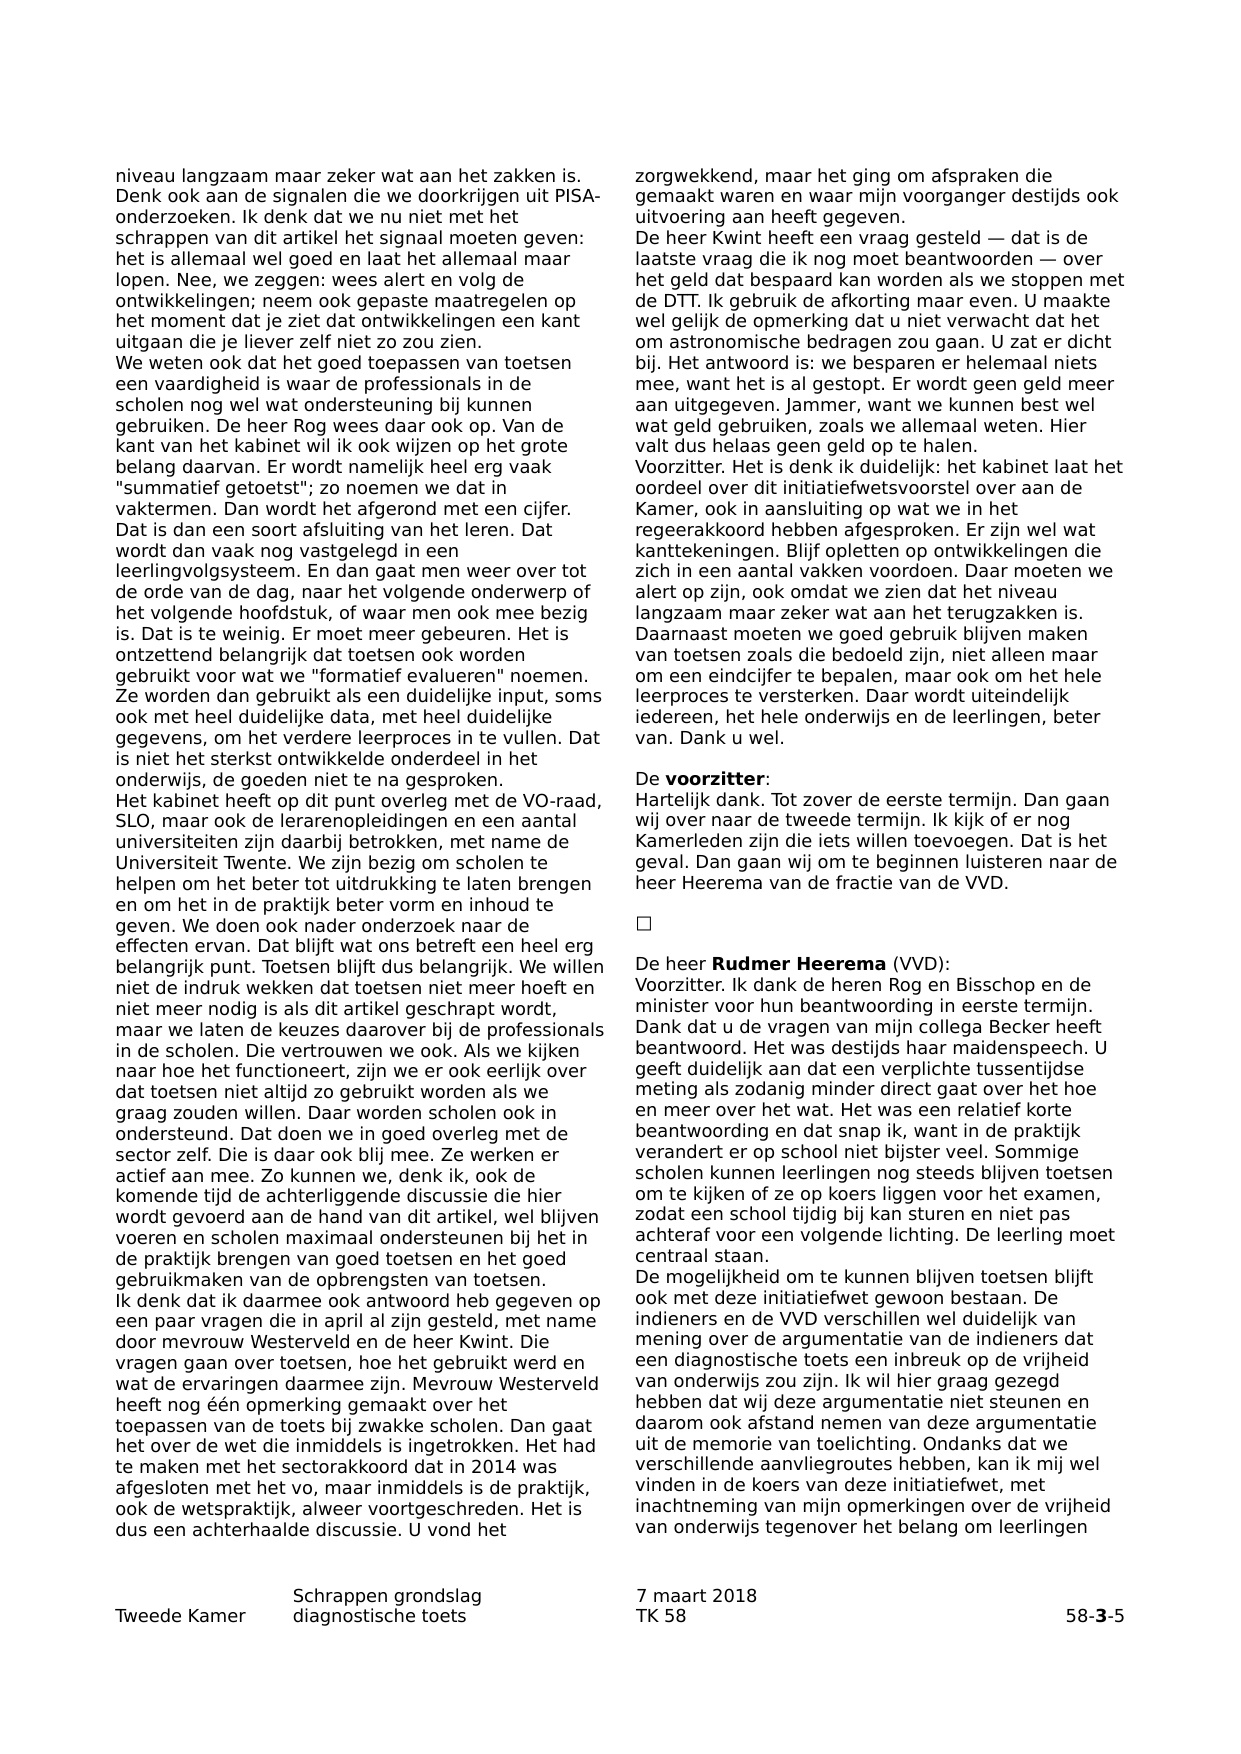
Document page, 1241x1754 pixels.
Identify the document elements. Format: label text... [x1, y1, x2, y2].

text Ik denk dat ik daarmee ook antwoord heb gegeven op een paar vragen die in april al zijn gesteld, met name door mevrouw Westerveld en de heer Kwint. Die vragen gaan over toetsen, hoe het gebruikt werd en wat de ervaringen daarmee zijn. Mevrouw Westerveld heeft nog één opmerking gemaakt over het toepassen van de toets bij zwakke scholen. Dan gaat het over de wet die inmiddels is ingetrokken. Het had te maken met het sectorakkoord dat in 2014 was afgesloten met het vo, maar inmiddels is de praktijk, ook de wetspraktijk, alweer voortgeschreden. Het is dus een achterhaalde discussie. U vond het [115, 1290, 605, 1540]
text De heer Kwint heeft een vraag gesteld — dat is de laatste vraag die ik nog moet beantwoorden — over het geld dat bespaard kan worden als we stoppen met de DTT. Ik gebruik de afkorting maar even. U maakte wel gelijk de opmerking dat u niet verwacht dat het om astronomische bedragen zou gaan. U zat er dicht bij. Het antwoord is: we besparen er helemaal niets mee, want het is al gestopt. Er wordt geen geld meer aan uitgegeven. Jammer, want we kunnen best wel wat geld gebruiken, zoals we allemaal weten. Hier valt dus helaas geen geld op te halen. [635, 228, 1125, 457]
text niveau langzaam maar zeker wat aan het zakken is. Denk ook aan de signalen die we doorkrijgen uit PISA-onderzoeken. Ik denk dat we nu niet met het schrappen van dit artikel het signaal moeten geven: het is allemaal wel goed en laat het allemaal maar lopen. Nee, we zeggen: wees alert en volg de ontwikkelingen; neem ook gepaste maatregelen op het moment dat je ziet dat ontwikkelingen een kant uitgaan die je liever zelf niet zo zou zien. [115, 165, 605, 353]
text De voorzitter: [635, 769, 1125, 789]
text Voorzitter. Ik dank de heren Rog en Bisschop en de minister voor hun beantwoording in eerste termijn. Dank dat u de vragen van mijn collega Becker heeft beantwoord. Het was destijds haar maidenspeech. U geeft duidelijk aan dat een verplichte tussentijdse meting als zodanig minder direct gaat over het hoe en meer over het wat. Het was een relatief korte beantwoording en dat snap ik, want in de praktijk verandert er op school niet bijster veel. Sommige scholen kunnen leerlingen nog steeds blijven toetsen om te kijken of ze op koers liggen voor het examen, zodat een school tijdig bij kan sturen en niet pas achteraf voor een volgende lichting. De leerling moet centraal staan. [635, 975, 1125, 1267]
text Voorzitter. Het is denk ik duidelijk: het kabinet laat het oordeel over dit initiatiefwetsvoorstel over aan de Kamer, ook in aansluiting op wat we in het regeerakkoord hebben afgesproken. Er zijn wel wat kanttekeningen. Blijf opletten op ontwikkelingen die zich in een aantal vakken voordoen. Daar moeten we alert op zijn, ook omdat we zien dat het niveau langzaam maar zeker wat aan het terugzakken is. Daarnaast moeten we goed gebruik blijven maken van toetsen zoals die bedoeld zijn, niet alleen maar om een eindcijfer te bepalen, maar ook om het hele leerproces te versterken. Daar wordt uiteindelijk iedereen, het hele onderwijs en de leerlingen, beter van. Dank u wel. [635, 457, 1125, 749]
text De mogelijkheid om te kunnen blijven toetsen blijft ook met deze initiatiefwet gewoon bestaan. De indieners en de VVD verschillen wel duidelijk van mening over de argumentatie van de indieners dat een diagnostische toets een inbreuk op de vrijheid van onderwijs zou zijn. Ik wil hier graag gezegd hebben dat wij deze argumentatie niet steunen en daarom ook afstand nemen van deze argumentatie uit de memorie van toelichting. Ondanks dat we verschillende aanvliegroutes hebben, kan ik mij wel vinden in de koers van deze initiatiefwet, met inachtneming van mijn opmerkingen over de vrijheid van onderwijs tegenover het belang om leerlingen [635, 1267, 1125, 1537]
text Het kabinet heeft op dit punt overleg met de VO-raad, SLO, maar ook de lerarenopleidingen en een aantal universiteiten zijn daarbij betrokken, met name de Universiteit Twente. We zijn bezig om scholen te helpen om het beter tot uitdrukking te laten brengen en om het in de praktijk beter vorm en inhoud te geven. We doen ook nader onderzoek naar de effecten ervan. Dat blijft wat ons betreft een heel erg belangrijk punt. Toetsen blijft dus belangrijk. We willen niet de indruk wekken dat toetsen niet meer hoeft en niet meer nodig is als dit artikel geschrapt wordt, maar we laten de keuzes daarover bij de professionals in de scholen. Die vertrouwen we ook. Als we kijken naar hoe het functioneert, zijn we er ook eerlijk over dat toetsen niet altijd zo gebruikt worden als we graag zouden willen. Daar worden scholen ook in ondersteund. Dat doen we in goed overleg met de sector zelf. Die is daar ook blij mee. Ze werken er actief aan mee. Zo kunnen we, denk ik, ook de komende tijd de achterliggende discussie die hier wordt gevoerd aan de hand van dit artikel, wel blijven voeren en scholen maximaal ondersteunen bij het in de praktijk brengen van goed toetsen en het goed gebruikmaken van de opbrengsten van toetsen. [115, 790, 605, 1290]
text zorgwekkend, maar het ging om afspraken die gemaakt waren en waar mijn voorganger destijds ook uitvoering aan heeft gegeven. [635, 165, 1125, 228]
text ⬜ [635, 913, 1125, 934]
text Hartelijk dank. Tot zover de eerste termijn. Dan gaan wij over naar de tweede termijn. Ik kijk of er nog Kamerleden zijn die iets willen toevoegen. Dat is het geval. Dan gaan wij om te beginnen luisteren naar de heer Heerema van de fractie van de VVD. [635, 789, 1125, 893]
text De heer Rudmer Heerema (VVD): [635, 954, 1125, 975]
text We weten ook dat het goed toepassen van toetsen een vaardigheid is waar de professionals in de scholen nog wel wat ondersteuning bij kunnen gebruiken. De heer Rog wees daar ook op. Van de kant van het kabinet wil ik ook wijzen op het grote belang daarvan. Er wordt namelijk heel erg vaak "summatief getoetst"; zo noemen we dat in vaktermen. Dan wordt het afgerond met een cijfer. Dat is dan een soort afsluiting van het leren. Dat wordt dan vaak nog vastgelegd in een leerlingvolgsysteem. En dan gaat men weer over tot de orde van de dag, naar het volgende onderwerp of het volgende hoofdstuk, of waar men ook mee bezig is. Dat is te weinig. Er moet meer gebeuren. Het is ontzettend belangrijk dat toetsen ook worden gebruikt voor wat we "formatief evalueren" noemen. Ze worden dan gebruikt als een duidelijke input, soms ook met heel duidelijke data, met heel duidelijke gegevens, om het verdere leerproces in te vullen. Dat is niet het sterkst ontwikkelde onderdeel in het onderwijs, de goeden niet te na gesproken. [115, 353, 605, 790]
